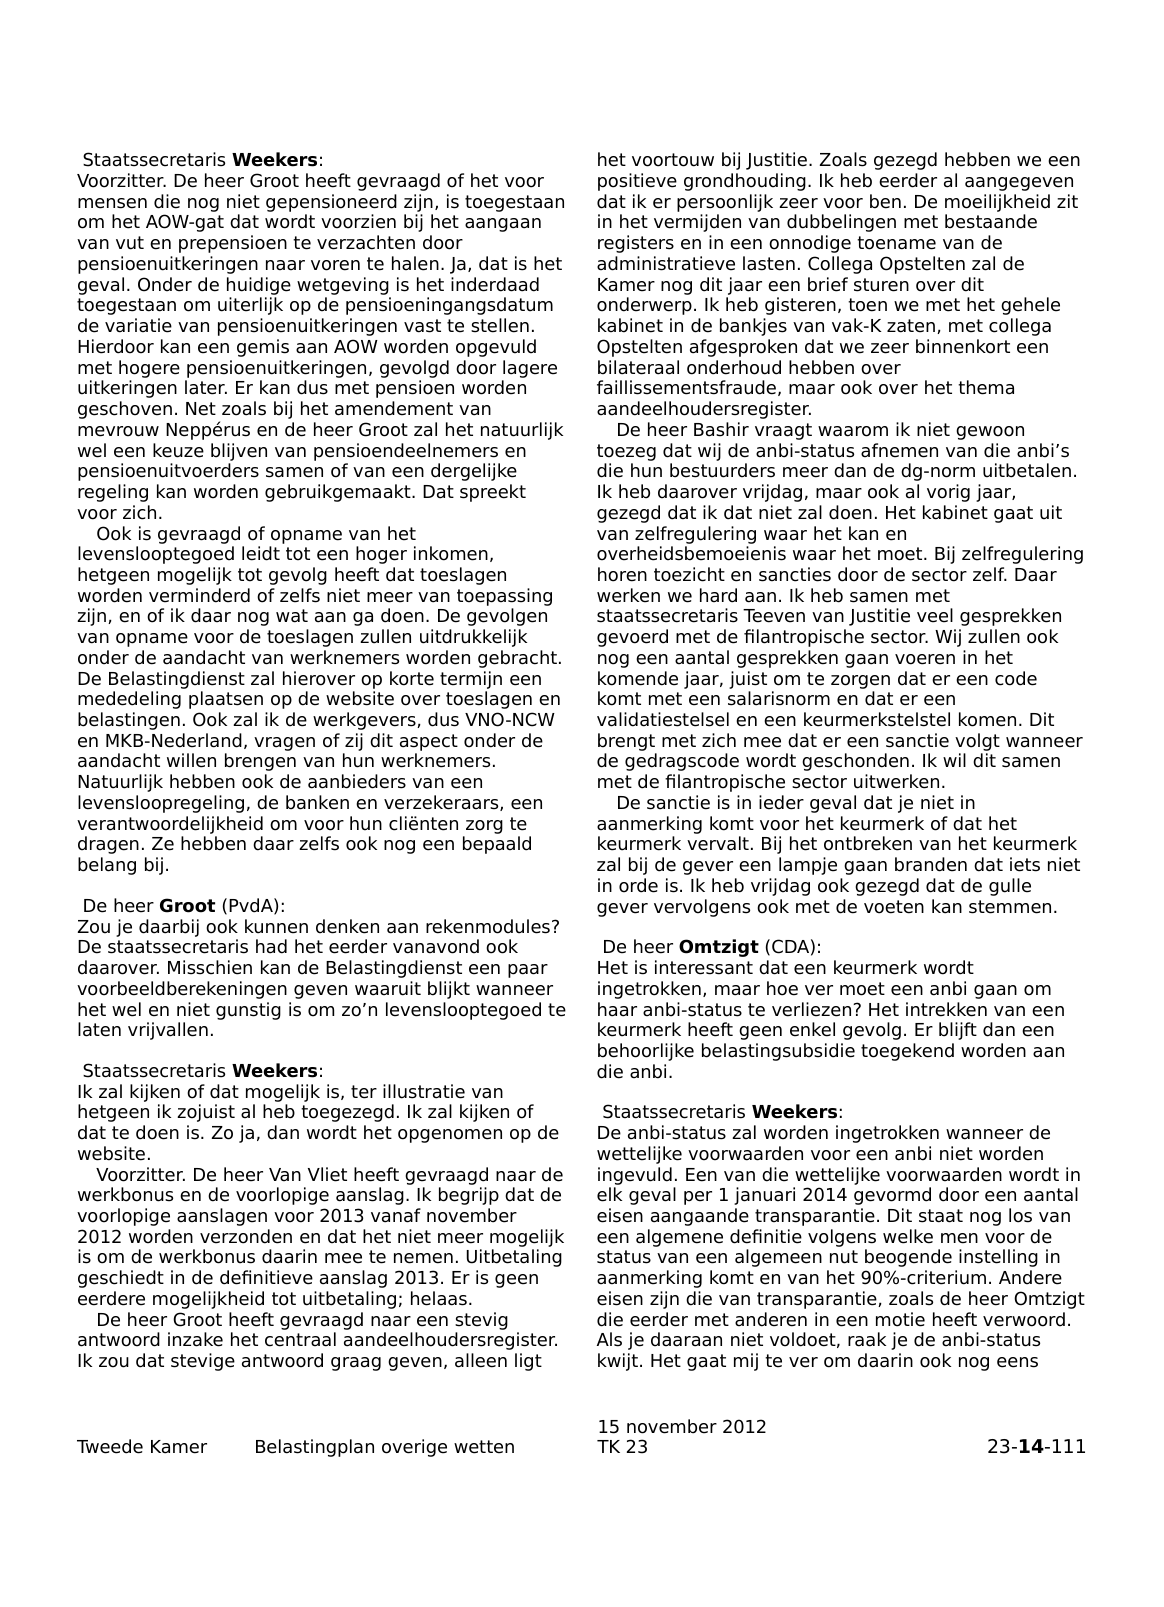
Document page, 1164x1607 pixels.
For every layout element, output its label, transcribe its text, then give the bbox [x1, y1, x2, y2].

text De anbi-status zal worden ingetrokken wanneer de wettelijke voorwaarden voor een anbi niet worden ingevuld. Een van die wettelijke voorwaarden wordt in elk geval per 1 januari 2014 gevormd door een aantal eisen aangaande transparantie. Dit staat nog los van een algemene definitie volgens welke men voor de status van een algemeen nut beogende instelling in aanmerking komt en van het 90%-criterium. Andere eisen zijn die van transparantie, zoals de heer Omtzigt die eerder met anderen in een motie heeft verwoord. Als je daaraan niet voldoet, raak je de anbi-status kwijt. Het gaat mij te ver om daarin ook nog eens [596, 1123, 1087, 1372]
text Ook is gevraagd of opname van het levenslooptegoed leidt tot een hoger inkomen, hetgeen mogelijk tot gevolg heeft dat toeslagen worden verminderd of zelfs niet meer van toepassing zijn, en of ik daar nog wat aan ga doen. De gevolgen van opname voor de toeslagen zullen uitdrukkelijk onder de aandacht van werknemers worden gebracht. De Belastingdienst zal hierover op korte termijn een mededeling plaatsen op de website over toeslagen en belastingen. Ook zal ik de werkgevers, dus VNO-NCW en MKB-Nederland, vragen of zij dit aspect onder de aandacht willen brengen van hun werknemers. Natuurlijk hebben ook de aanbieders van een levensloopregeling, de banken en verzekeraars, een verantwoordelijkheid om voor hun cliënten zorg te dragen. Ze hebben daar zelfs ook nog een bepaald belang bij. [77, 523, 567, 876]
text Ik zal kijken of dat mogelijk is, ter illustratie van hetgeen ik zojuist al heb toegezegd. Ik zal kijken of dat te doen is. Zo ja, dan wordt het opgenomen op de website. [77, 1082, 567, 1164]
text Staatssecretaris Weekers: [77, 150, 567, 171]
text Zou je daarbij ook kunnen denken aan rekenmodules? De staatssecretaris had het eerder vanavond ook daarover. Misschien kan de Belastingdienst een paar voorbeeldberekeningen geven waaruit blijkt wanneer het wel en niet gunstig is om zo’n levenslooptegoed te laten vrijvallen. [77, 916, 567, 1041]
text Staatssecretaris Weekers: [596, 1102, 1087, 1123]
text Staatssecretaris Weekers: [77, 1061, 567, 1082]
text De heer Groot heeft gevraagd naar een stevig antwoord inzake het centraal aandeelhoudersregister. Ik zou dat stevige antwoord graag geven, alleen ligt [77, 1309, 567, 1372]
text De heer Groot (PvdA): [77, 896, 567, 916]
text De heer Bashir vraagt waarom ik niet gewoon toezeg dat wij de anbi-status afnemen van die anbi’s die hun bestuurders meer dan de dg-norm uitbetalen. Ik heb daarover vrijdag, maar ook al vorig jaar, gezegd dat ik dat niet zal doen. Het kabinet gaat uit van zelfregulering waar het kan en overheidsbemoeienis waar het moet. Bij zelfregulering horen toezicht en sancties door de sector zelf. Daar werken we hard aan. Ik heb samen met staatssecretaris Teeven van Justitie veel gesprekken gevoerd met de filantropische sector. Wij zullen ook nog een aantal gesprekken gaan voeren in het komende jaar, juist om te zorgen dat er een code komt met een salarisnorm en dat er een validatiestelsel en een keurmerkstelstel komen. Dit brengt met zich mee dat er een sanctie volgt wanneer de gedragscode wordt geschonden. Ik wil dit samen met de filantropische sector uitwerken. [596, 420, 1087, 793]
text Voorzitter. De heer Van Vliet heeft gevraagd naar de werkbonus en de voorlopige aanslag. Ik begrijp dat de voorlopige aanslagen voor 2013 vanaf november 2012 worden verzonden en dat het niet meer mogelijk is om de werkbonus daarin mee te nemen. Uitbetaling geschiedt in de definitieve aanslag 2013. Er is geen eerdere mogelijkheid tot uitbetaling; helaas. [77, 1164, 567, 1309]
text Voorzitter. De heer Groot heeft gevraagd of het voor mensen die nog niet gepensioneerd zijn, is toegestaan om het AOW-gat dat wordt voorzien bij het aangaan van vut en prepensioen te verzachten door pensioenuitkeringen naar voren te halen. Ja, dat is het geval. Onder de huidige wetgeving is het inderdaad toegestaan om uiterlijk op de pensioeningangsdatum de variatie van pensioenuitkeringen vast te stellen. Hierdoor kan een gemis aan AOW worden opgevuld met hogere pensioenuitkeringen, gevolgd door lagere uitkeringen later. Er kan dus met pensioen worden geschoven. Net zoals bij het amendement van mevrouw Neppérus en de heer Groot zal het natuurlijk wel een keuze blijven van pensioendeelnemers en pensioenuitvoerders samen of van een dergelijke regeling kan worden gebruikgemaakt. Dat spreekt voor zich. [77, 171, 567, 523]
text De heer Omtzigt (CDA): [596, 937, 1087, 958]
text De sanctie is in ieder geval dat je niet in aanmerking komt voor het keurmerk of dat het keurmerk vervalt. Bij het ontbreken van het keurmerk zal bij de gever een lampje gaan branden dat iets niet in orde is. Ik heb vrijdag ook gezegd dat de gulle gever vervolgens ook met de voeten kan stemmen. [596, 793, 1087, 917]
text het voortouw bij Justitie. Zoals gezegd hebben we een positieve grondhouding. Ik heb eerder al aangegeven dat ik er persoonlijk zeer voor ben. De moeilijkheid zit in het vermijden van dubbelingen met bestaande registers en in een onnodige toename van de administratieve lasten. Collega Opstelten zal de Kamer nog dit jaar een brief sturen over dit onderwerp. Ik heb gisteren, toen we met het gehele kabinet in de bankjes van vak-K zaten, met collega Opstelten afgesproken dat we zeer binnenkort een bilateraal onderhoud hebben over faillissementsfraude, maar ook over het thema aandeelhoudersregister. [596, 150, 1087, 420]
text Het is interessant dat een keurmerk wordt ingetrokken, maar hoe ver moet een anbi gaan om haar anbi-status te verliezen? Het intrekken van een keurmerk heeft geen enkel gevolg. Er blijft dan een behoorlijke belastingsubsidie toegekend worden aan die anbi. [596, 958, 1087, 1082]
